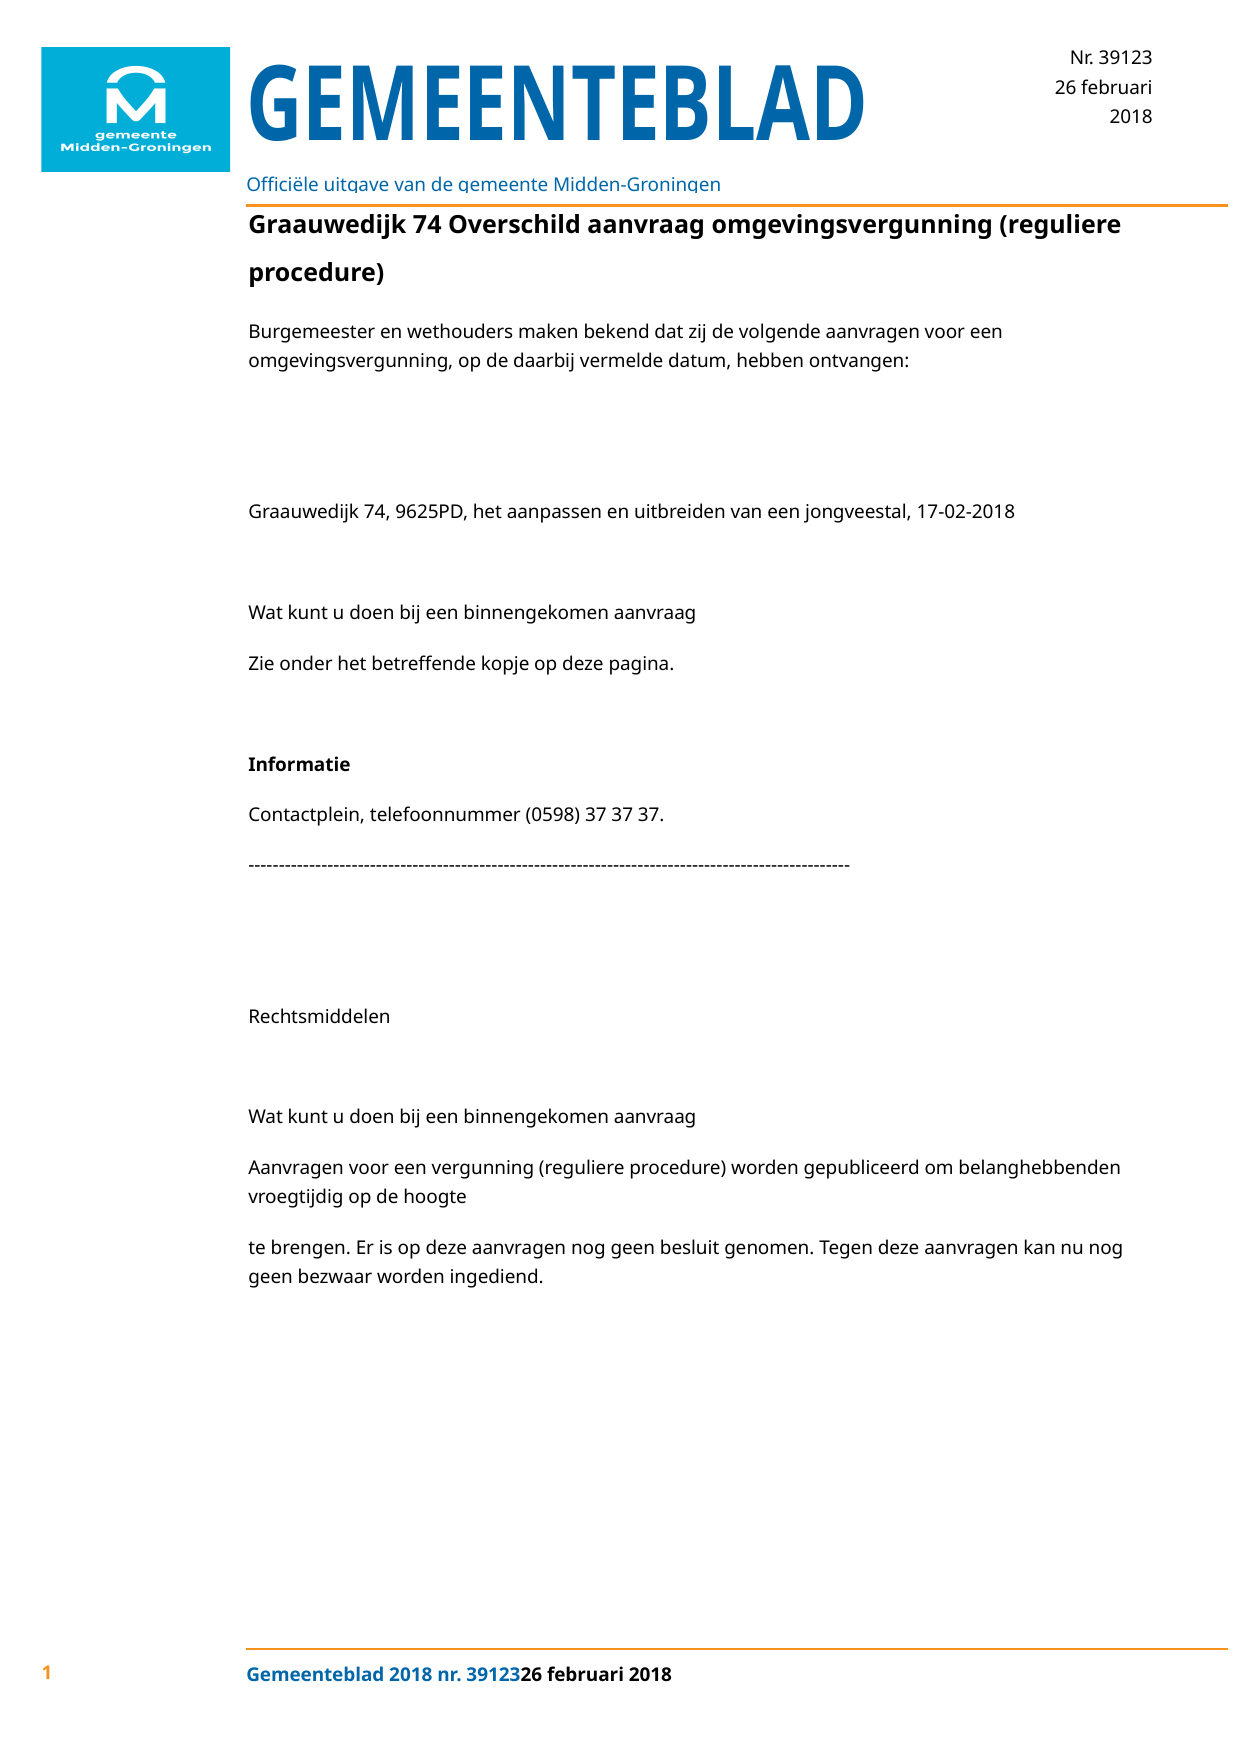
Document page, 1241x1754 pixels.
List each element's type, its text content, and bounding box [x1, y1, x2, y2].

text Zie onder het betreffende kopje op deze pagina. [248, 650, 1152, 676]
text Contactplein, telefoonnummer (0598) 37 37 37. [248, 801, 1152, 827]
text Informatie [248, 751, 1152, 777]
text Graauwedijk 74 Overschild aanvraag omgevingsvergunning (reguliere procedure) [248, 207, 1152, 288]
text Wat kunt u doen bij een binnengekomen aanvraag [248, 1104, 1152, 1129]
text Burgemeester en wethouders maken bekend dat zij de volgende aanvragen voor een omgevingsvergunning, op de daarbij vermelde datum, hebben ontvangen: [248, 318, 1152, 373]
text Aanvragen voor een vergunning (reguliere procedure) worden gepubliceerd om belanghebbenden vroegtijdig op de hoogte [248, 1154, 1152, 1209]
text Graauwedijk 74, 9625PD, het aanpassen en uitbreiden van een jongveestal, 17-02-2018 [248, 499, 1152, 524]
picture [108, 66, 164, 82]
picture [184, 146, 190, 153]
picture [107, 89, 165, 122]
text te brengen. Er is op deze aanvragen nog geen besluit genomen. Tegen deze aanvragen kan nu nog geen bezwaar worden ingediend. [248, 1234, 1152, 1289]
text --------------------------------------------------------------------------------------------------- [248, 852, 1152, 877]
text Rechtsmiddelen [248, 1003, 1152, 1029]
text Wat kunt u doen bij een binnengekomen aanvraag [248, 599, 1152, 625]
